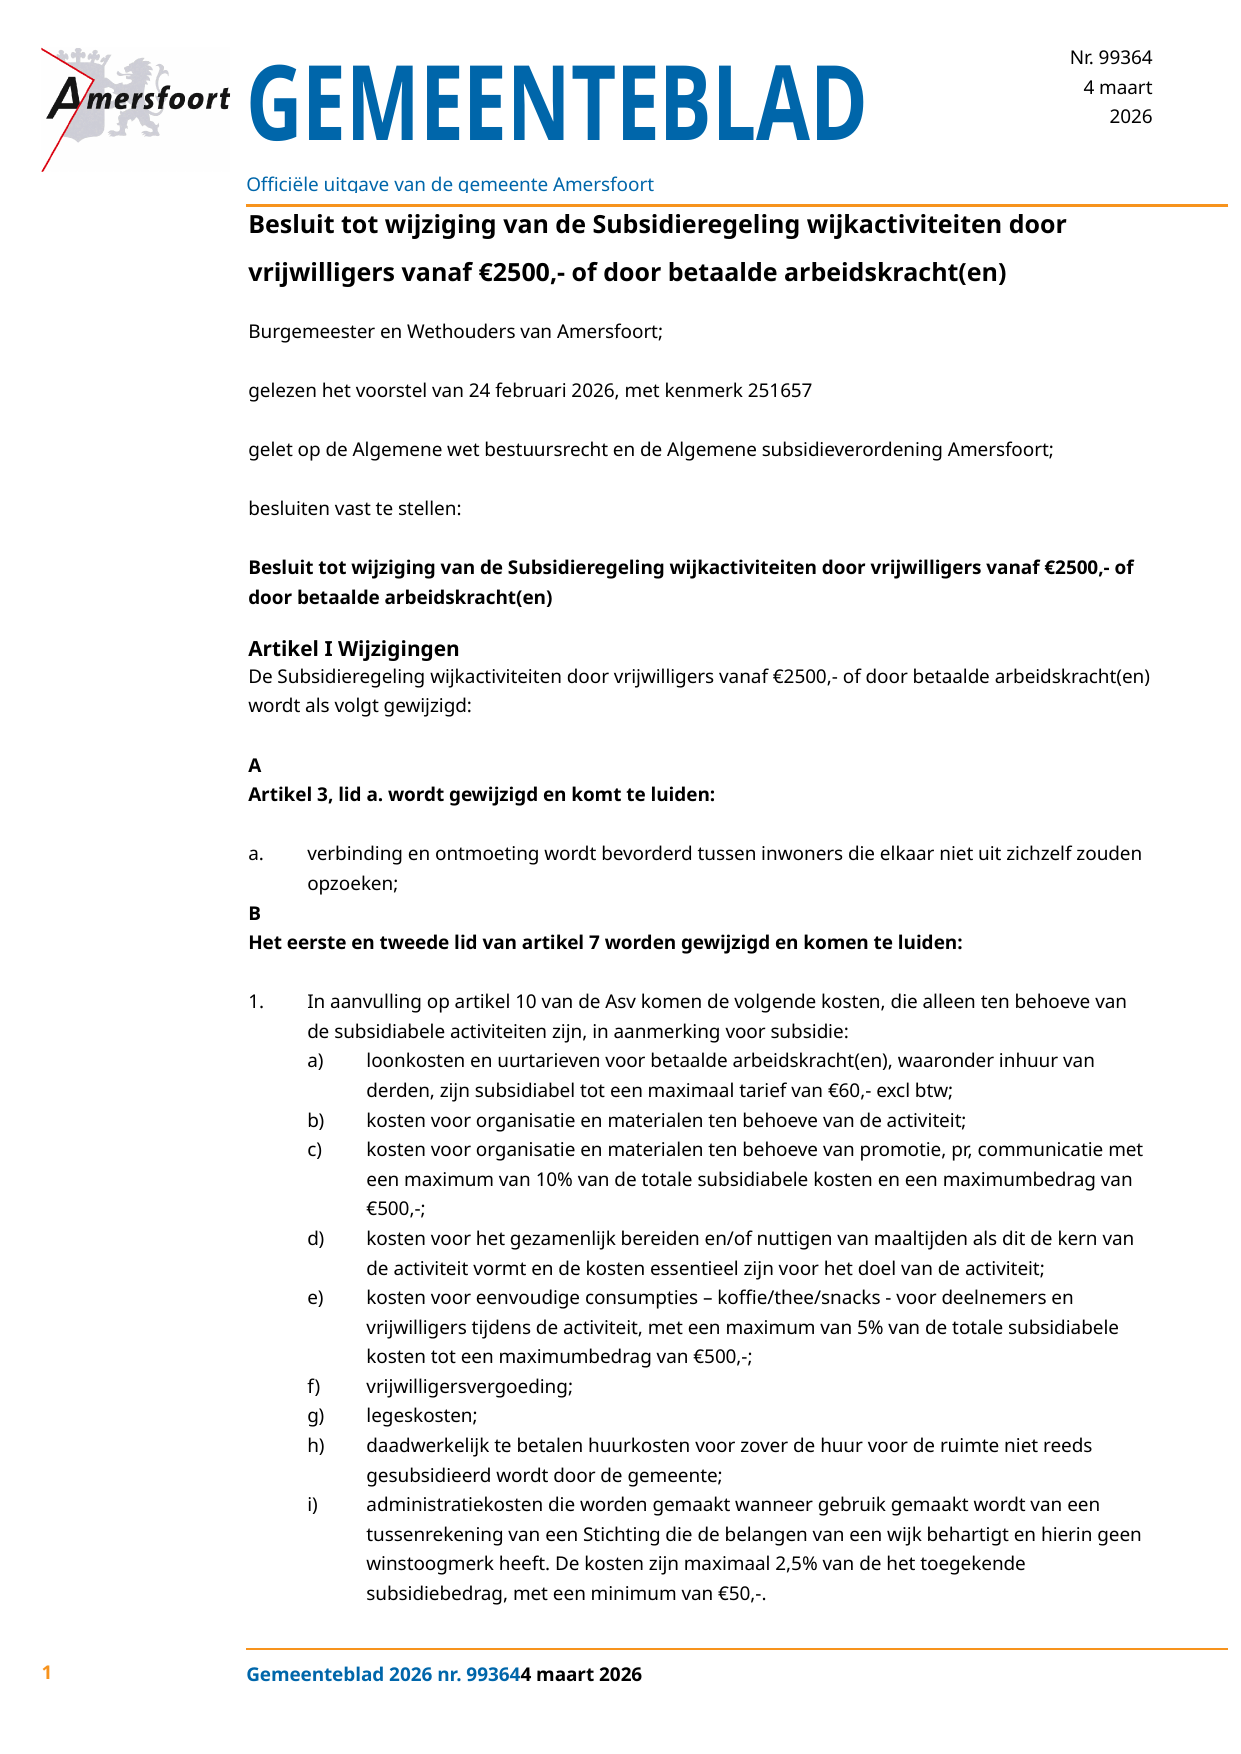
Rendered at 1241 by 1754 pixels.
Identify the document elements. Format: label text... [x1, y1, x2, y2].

list legeskosten; [307, 1403, 1152, 1428]
text A [248, 752, 1152, 777]
text Artikel I Wijzigingen [248, 634, 1152, 663]
list kosten voor het gezamenlijk bereiden en/of nuttigen van maaltijden als dit de kern van de activiteit vormt en de kosten essentieel zijn voor het doel van de activiteit; [307, 1225, 1152, 1280]
text Artikel 3, lid a. wordt gewijzigd en komt te luiden: [248, 781, 1152, 807]
list kosten voor organisatie en materialen ten behoeve van de activiteit; [307, 1107, 1152, 1132]
text Burgemeester en Wethouders van Amersfoort; [248, 318, 1152, 344]
list administratiekosten die worden gemaakt wanneer gebruik gemaakt wordt van een tussenrekening van een Stichting die de belangen van een wijk behartigt en hierin geen winstoogmerk heeft. De kosten zijn maximaal 2,5% van de het toegekende subsidiebedrag, met een minimum van €50,-. [307, 1491, 1152, 1606]
list kosten voor organisatie en materialen ten behoeve van promotie, pr, communicatie met een maximum van 10% van de totale subsidiabele kosten en een maximumbedrag van €500,-; [307, 1136, 1152, 1221]
text gelezen het voorstel van 24 februari 2026, met kenmerk 251657 [248, 377, 1152, 403]
list verbinding en ontmoeting wordt bevorderd tussen inwoners die elkaar niet uit zichzelf zouden opzoeken; [248, 841, 1152, 896]
text B [248, 900, 1152, 925]
picture [41, 47, 231, 172]
list loonkosten en uurtarieven voor betaalde arbeidskracht(en), waaronder inhuur van derden, zijn subsidiabel tot een maximaal tarief van €60,- excl btw; [307, 1048, 1152, 1103]
text Besluit tot wijziging van de Subsidieregeling wijkactiviteiten door vrijwilligers vanaf €2500,- of door betaalde arbeidskracht(en) [248, 207, 1152, 288]
list In aanvulling op artikel 10 van de Asv komen de volgende kosten, die alleen ten behoeve van de subsidiabele activiteiten zijn, in aanmerking voor subsidie: [248, 988, 1152, 1044]
list daadwerkelijk te betalen huurkosten voor zover de huur voor de ruimte niet reeds gesubsidieerd wordt door de gemeente; [307, 1432, 1152, 1487]
text besluiten vast te stellen: [248, 495, 1152, 521]
text gelet op de Algemene wet bestuursrecht en de Algemene subsidieverordening Amersfoort; [248, 436, 1152, 462]
text Besluit tot wijziging van de Subsidieregeling wijkactiviteiten door vrijwilligers vanaf €2500,- of door betaalde arbeidskracht(en) [248, 554, 1152, 610]
text Het eerste en tweede lid van artikel 7 worden gewijzigd en komen te luiden: [248, 929, 1152, 955]
text De Subsidieregeling wijkactiviteiten door vrijwilligers vanaf €2500,- of door betaalde arbeidskracht(en) wordt als volgt gewijzigd: [248, 663, 1152, 718]
list vrijwilligersvergoeding; [307, 1373, 1152, 1399]
list kosten voor eenvoudige consumpties – koffie/thee/snacks - voor deelnemers en vrijwilligers tijdens de activiteit, met een maximum van 5% van de totale subsidiabele kosten tot een maximumbedrag van €500,-; [307, 1284, 1152, 1369]
